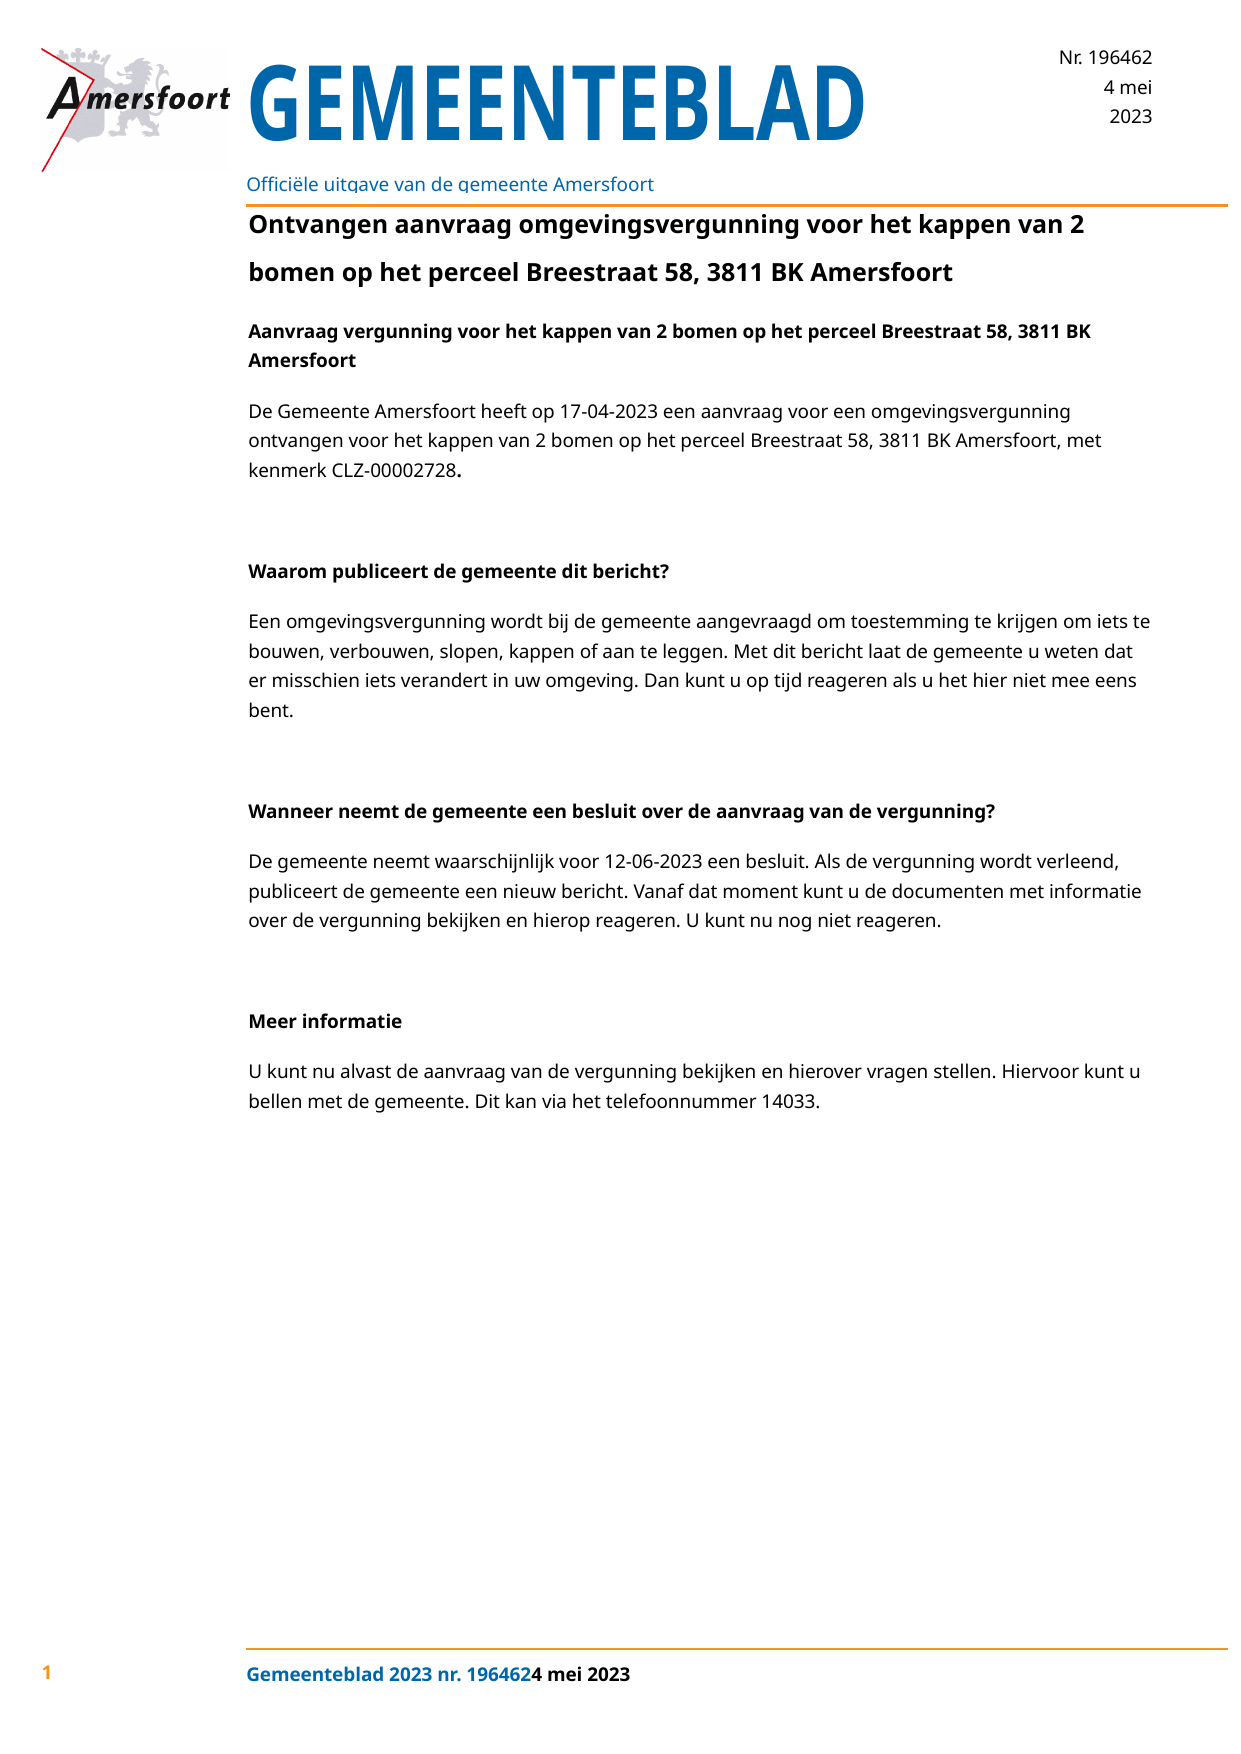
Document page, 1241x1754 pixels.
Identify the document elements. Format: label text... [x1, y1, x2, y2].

text Een omgevingsvergunning wordt bij de gemeente aangevraagd om toestemming te krijgen om iets te bouwen, verbouwen, slopen, kappen of aan te leggen. Met dit bericht laat de gemeente u weten dat er misschien iets verandert in uw omgeving. Dan kunt u op tijd reageren als u het hier niet mee eens bent. [248, 608, 1152, 723]
text U kunt nu alvast de aanvraag van de vergunning bekijken en hierover vragen stellen. Hiervoor kunt u bellen met de gemeente. Dit kan via het telefoonnummer 14033. [248, 1059, 1152, 1114]
text De Gemeente Amersfoort heeft op 17-04-2023 een aanvraag voor een omgevingsvergunning ontvangen voor het kappen van 2 bomen op het perceel Breestraat 58, 3811 BK Amersfoort, met kenmerk CLZ-00002728. [248, 398, 1152, 483]
text Waarom publiceert de gemeente dit bericht? [248, 558, 1152, 584]
text Ontvangen aanvraag omgevingsvergunning voor het kappen van 2 bomen op het perceel Breestraat 58, 3811 BK Amersfoort [248, 207, 1152, 288]
text Aanvraag vergunning voor het kappen van 2 bomen op het perceel Breestraat 58, 3811 BK Amersfoort [248, 318, 1152, 373]
picture [41, 47, 231, 172]
text Meer informatie [248, 1008, 1152, 1034]
text De gemeente neemt waarschijnlijk voor 12-06-2023 een besluit. Als de vergunning wordt verleend, publiceert de gemeente een nieuw bericht. Vanaf dat moment kunt u de documenten met informatie over de vergunning bekijken en hierop reageren. U kunt nu nog niet reageren. [248, 848, 1152, 933]
text Wanneer neemt de gemeente een besluit over de aanvraag van de vergunning? [248, 798, 1152, 824]
